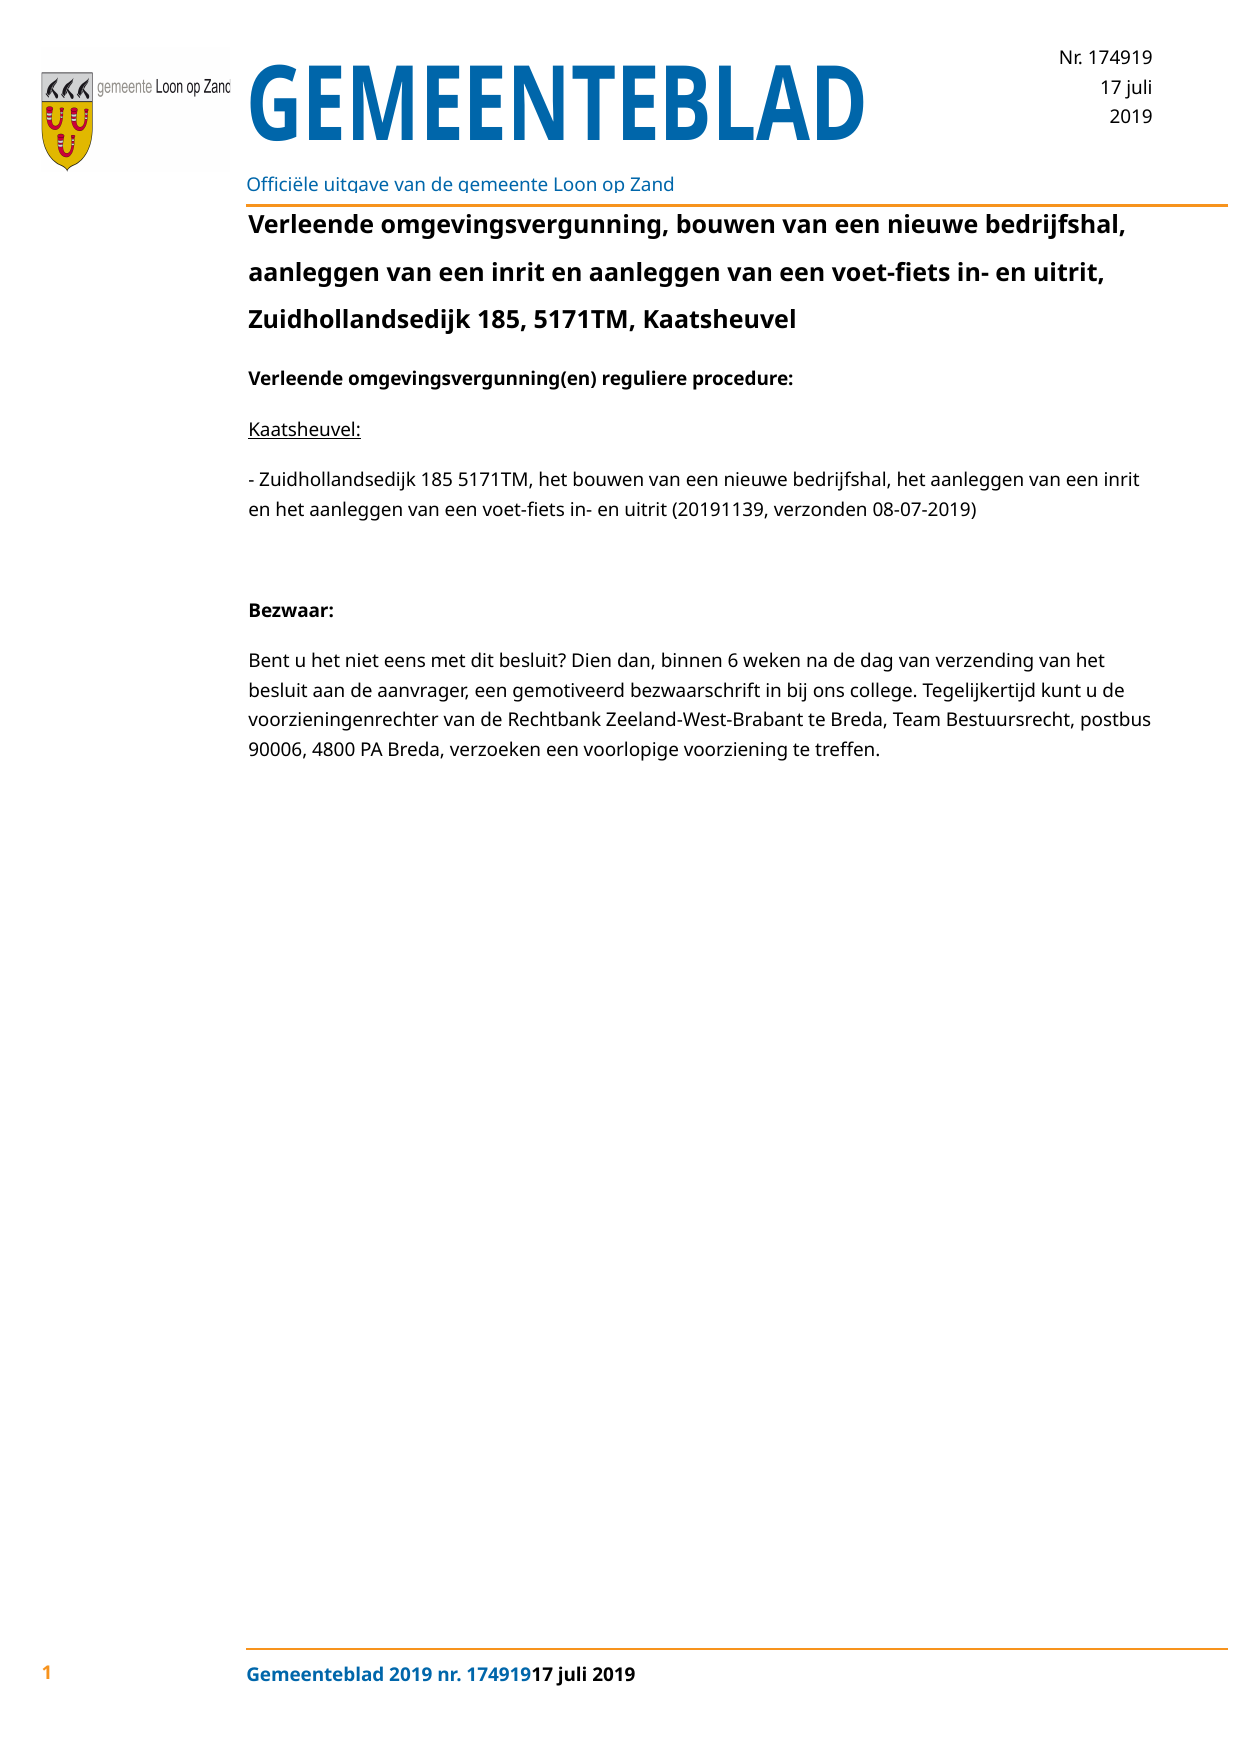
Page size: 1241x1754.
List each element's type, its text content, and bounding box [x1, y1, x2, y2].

text Kaatsheuvel: [248, 416, 1152, 442]
text - Zuidhollandsedijk 185 5171TM, het bouwen van een nieuwe bedrijfshal, het aanleggen van een inrit en het aanleggen van een voet-fiets in- en uitrit (20191139, verzonden 08-07-2019) [248, 466, 1152, 522]
text Verleende omgevingsvergunning, bouwen van een nieuwe bedrijfshal, aanleggen van een inrit en aanleggen van een voet-fiets in- en uitrit, Zuidhollandsedijk 185, 5171TM, Kaatsheuvel [248, 207, 1152, 336]
picture [41, 47, 231, 172]
text Bent u het niet eens met dit besluit? Dien dan, binnen 6 weken na de dag van verzending van het besluit aan de aanvrager, een gemotiveerd bezwaarschrift in bij ons college. Tegelijkertijd kunt u de voorzieningenrechter van de Rechtbank Zeeland-West-Brabant te Breda, Team Bestuursrecht, postbus 90006, 4800 PA Breda, verzoeken een voorlopige voorziening te treffen. [248, 647, 1152, 762]
text Verleende omgevingsvergunning(en) reguliere procedure: [248, 366, 1152, 391]
text Bezwaar: [248, 597, 1152, 622]
